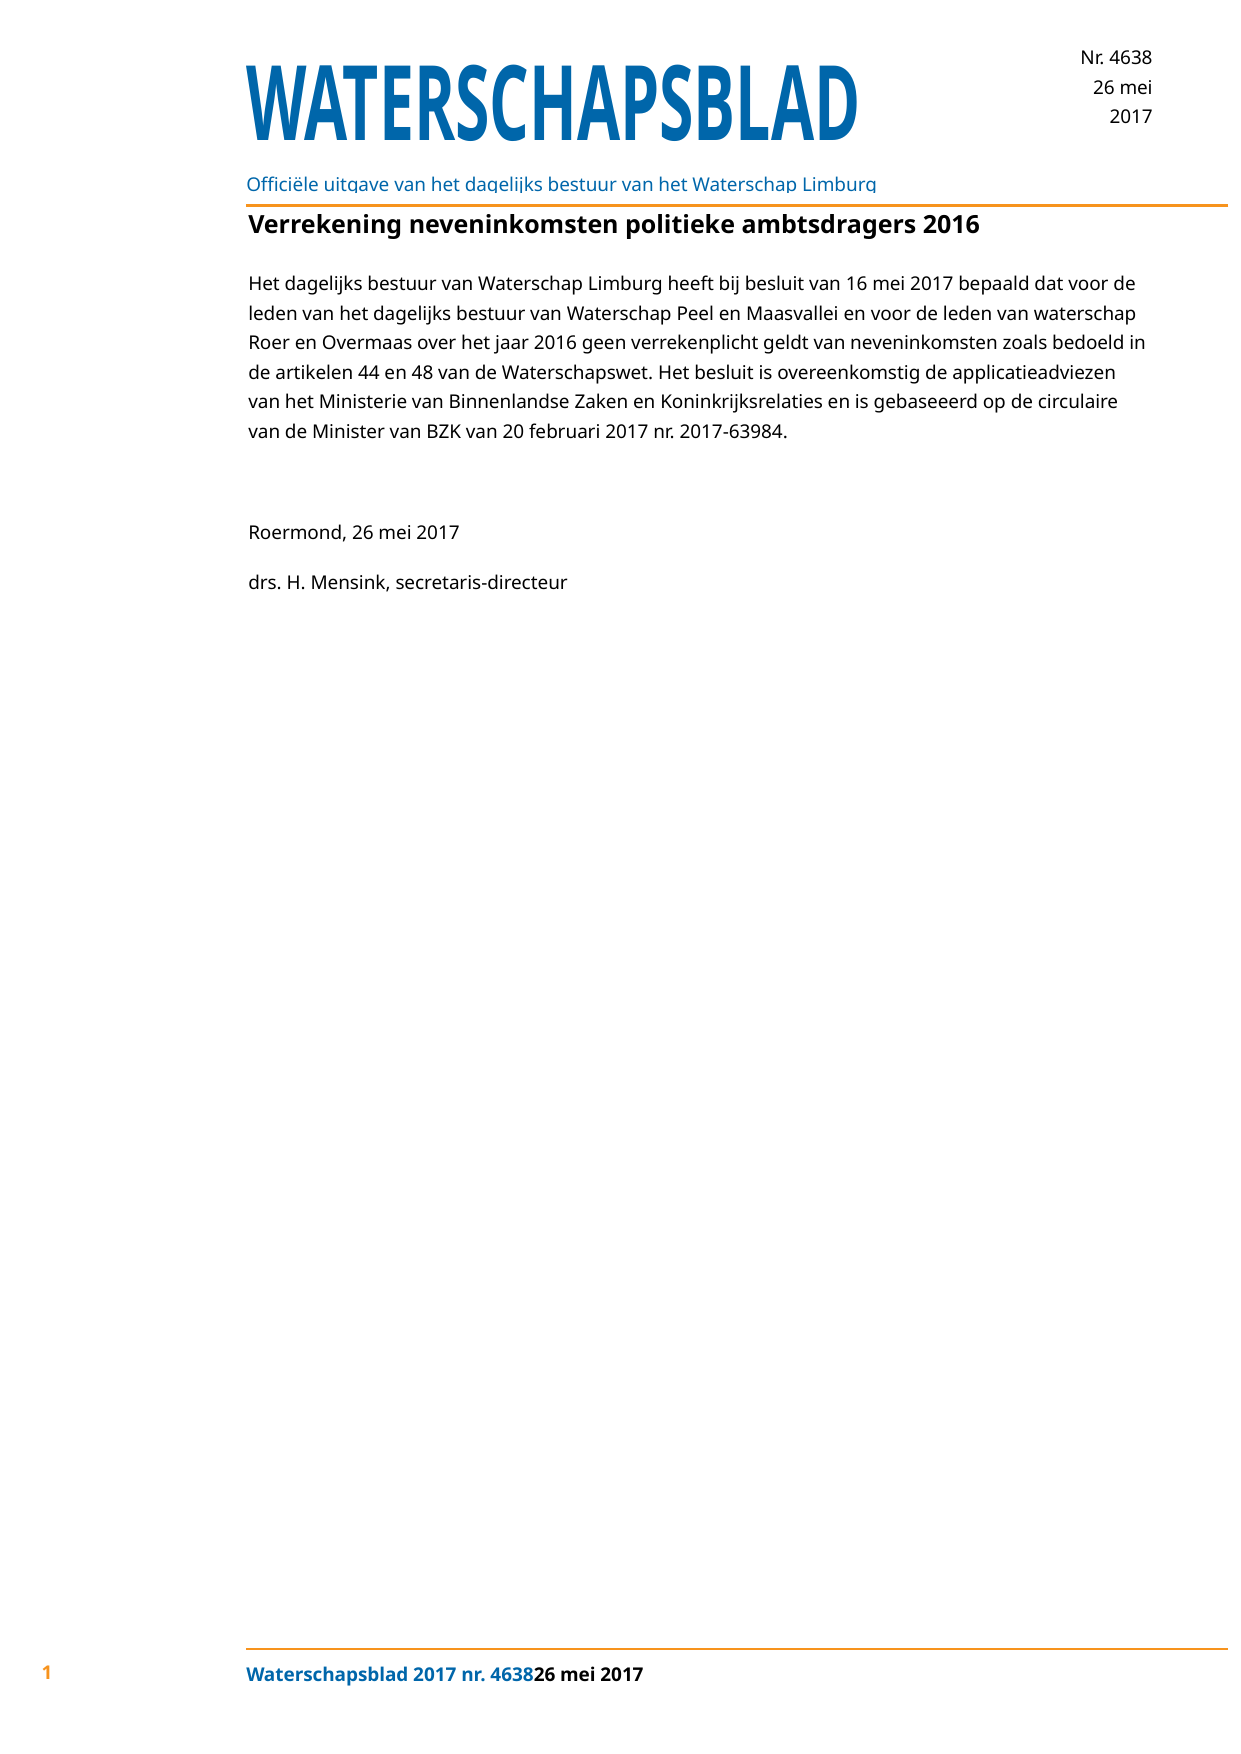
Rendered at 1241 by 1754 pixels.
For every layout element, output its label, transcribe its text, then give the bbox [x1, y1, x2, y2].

picture [41, 47, 231, 172]
text drs. H. Mensink, secretaris-directeur [248, 569, 1152, 595]
text Verrekening neveninkomsten politieke ambtsdragers 2016 [248, 207, 1152, 241]
text Het dagelijks bestuur van Waterschap Limburg heeft bij besluit van 16 mei 2017 bepaald dat voor de leden van het dagelijks bestuur van Waterschap Peel en Maasvallei en voor de leden van waterschap Roer en Overmaas over het jaar 2016 geen verrekenplicht geldt van neveninkomsten zoals bedoeld in de artikelen 44 en 48 van de Waterschapswet. Het besluit is overeenkomstig de applicatieadviezen van het Ministerie van Binnenlandse Zaken en Koninkrijksrelaties en is gebaseeerd op de circulaire van de Minister van BZK van 20 februari 2017 nr. 2017-63984. [248, 270, 1152, 444]
text Roermond, 26 mei 2017 [248, 519, 1152, 545]
